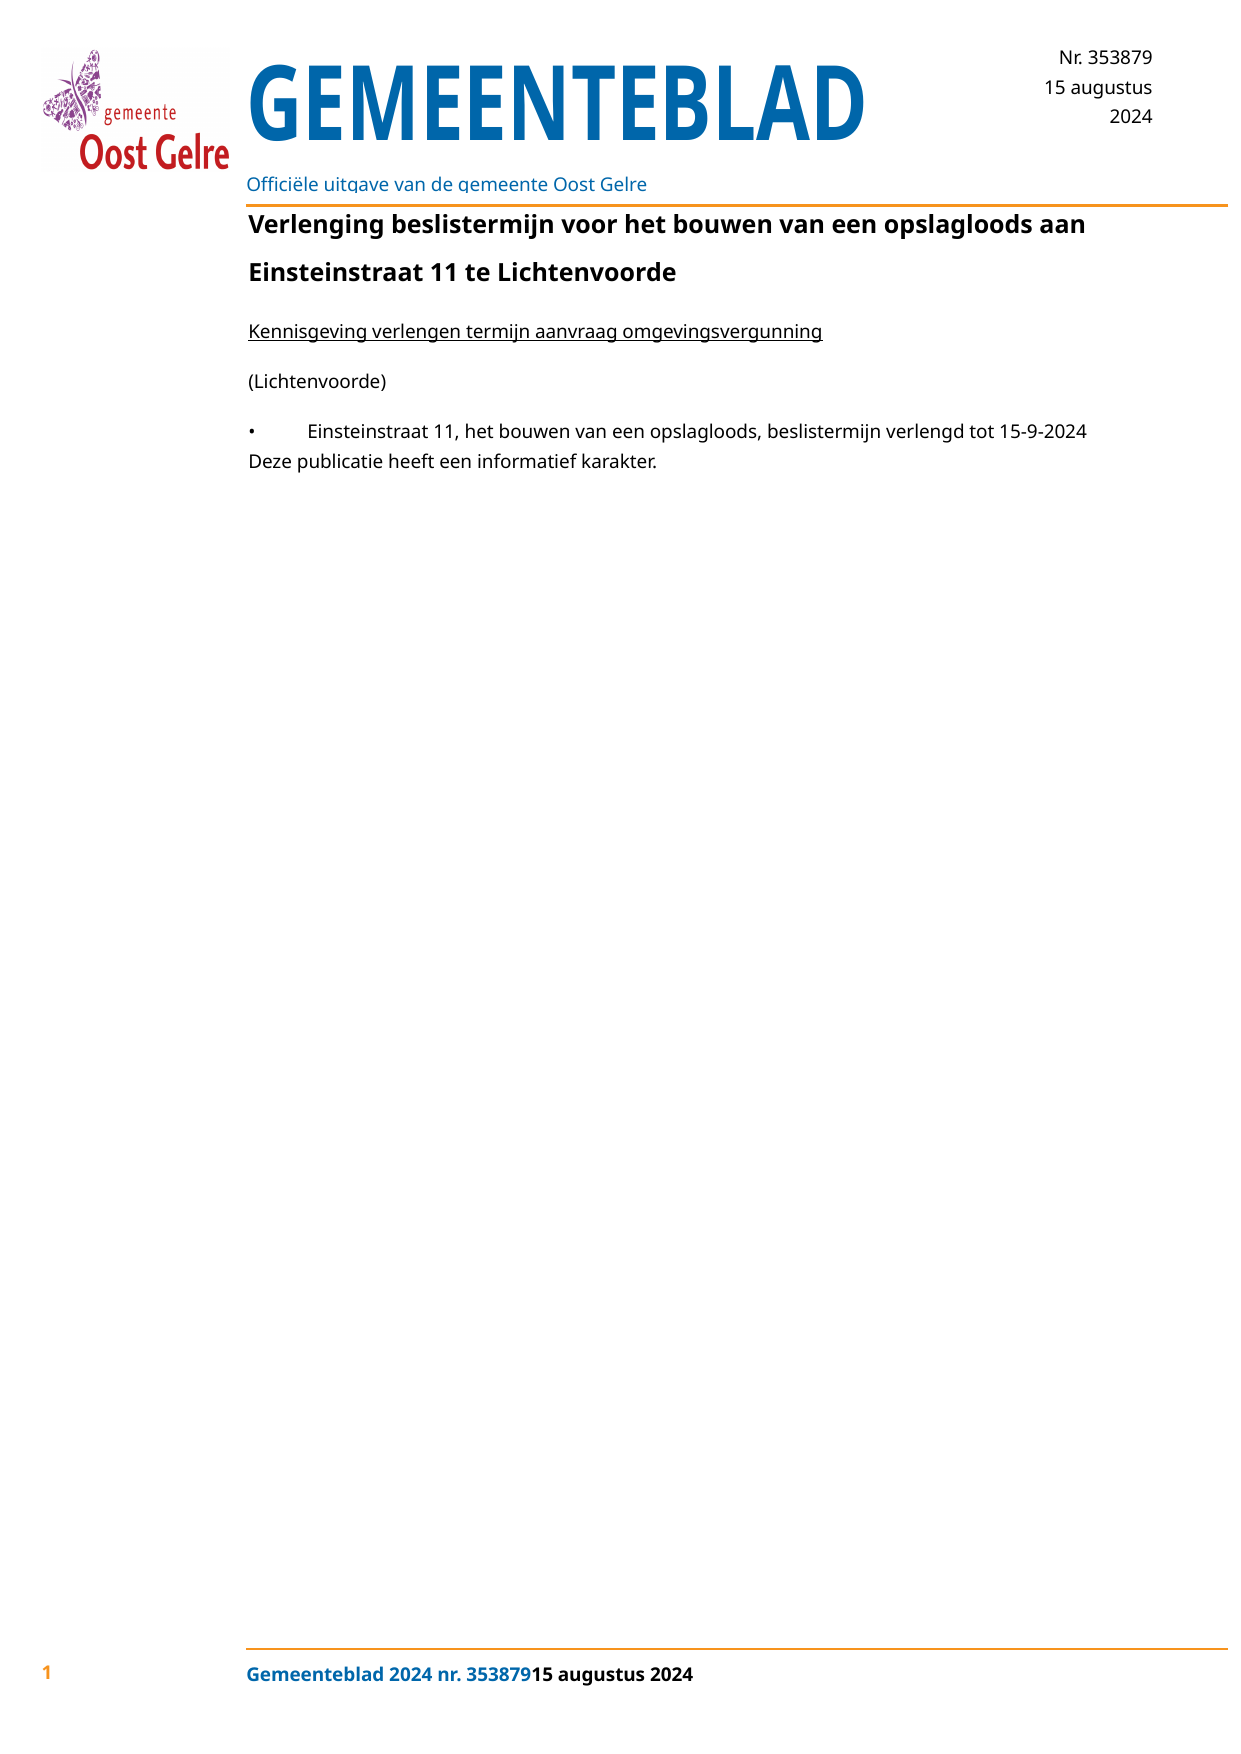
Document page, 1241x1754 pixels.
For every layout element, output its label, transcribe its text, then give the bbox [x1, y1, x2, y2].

text Deze publicatie heeft een informatief karakter. [248, 448, 1152, 474]
text Kennisgeving verlengen termijn aanvraag omgevingsvergunning [248, 318, 1152, 344]
list Einsteinstraat 11, het bouwen van een opslagloods, beslistermijn verlengd tot 15-9-2024 [248, 419, 1152, 444]
text (Lichtenvoorde) [248, 368, 1152, 394]
picture [41, 47, 231, 172]
text Verlenging beslistermijn voor het bouwen van een opslagloods aan Einsteinstraat 11 te Lichtenvoorde [248, 207, 1152, 288]
